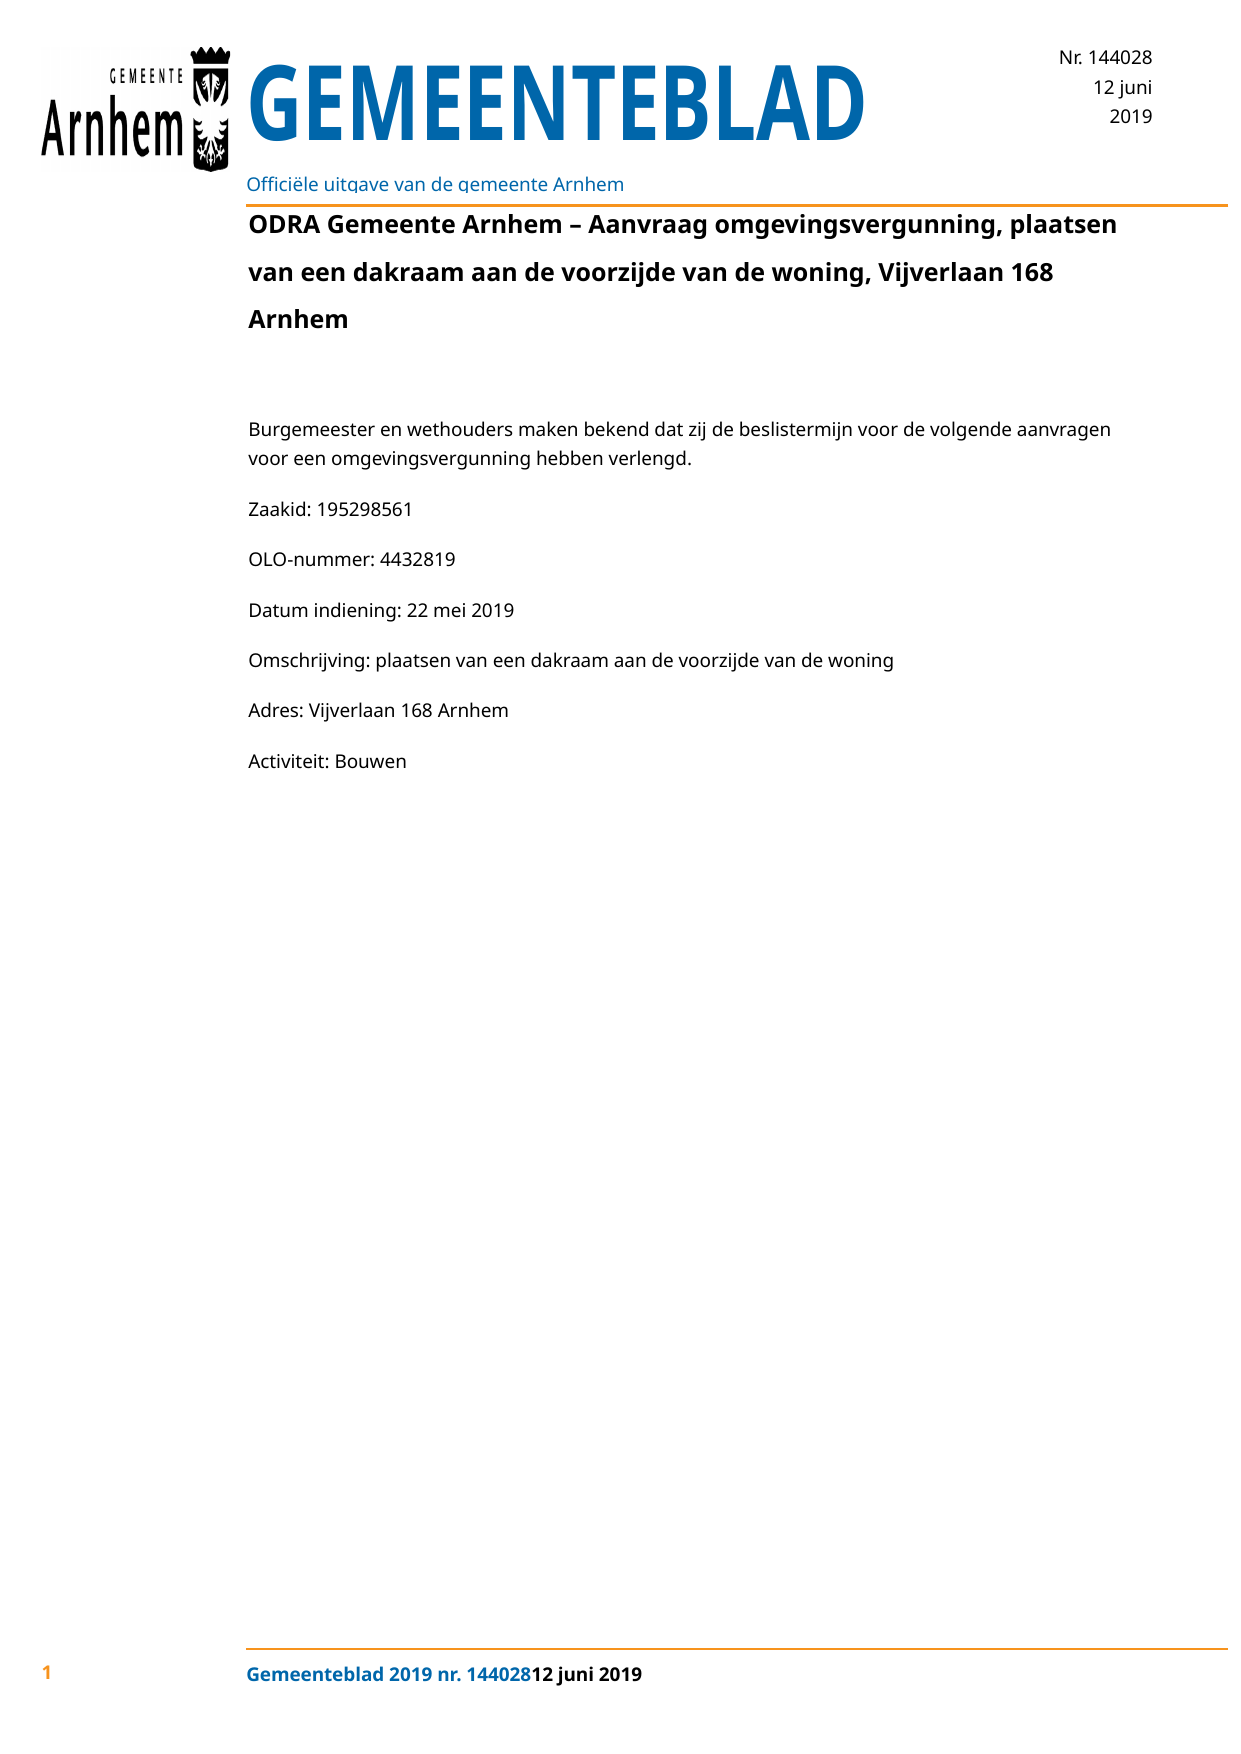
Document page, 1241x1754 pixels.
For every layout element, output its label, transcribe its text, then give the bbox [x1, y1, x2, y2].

text Adres: Vijverlaan 168 Arnhem [248, 698, 1152, 723]
text Burgemeester en wethouders maken bekend dat zij de beslistermijn voor de volgende aanvragen voor een omgevingsvergunning hebben verlengd. [248, 416, 1152, 471]
text Omschrijving: plaatsen van een dakraam aan de voorzijde van de woning [248, 647, 1152, 673]
text OLO-nummer: 4432819 [248, 546, 1152, 572]
text Datum indiening: 22 mei 2019 [248, 597, 1152, 622]
picture [41, 47, 231, 172]
text Zaakid: 195298561 [248, 496, 1152, 522]
text ODRA Gemeente Arnhem – Aanvraag omgevingsvergunning, plaatsen van een dakraam aan de voorzijde van de woning, Vijverlaan 168 Arnhem [248, 207, 1152, 336]
text Activiteit: Bouwen [248, 748, 1152, 774]
